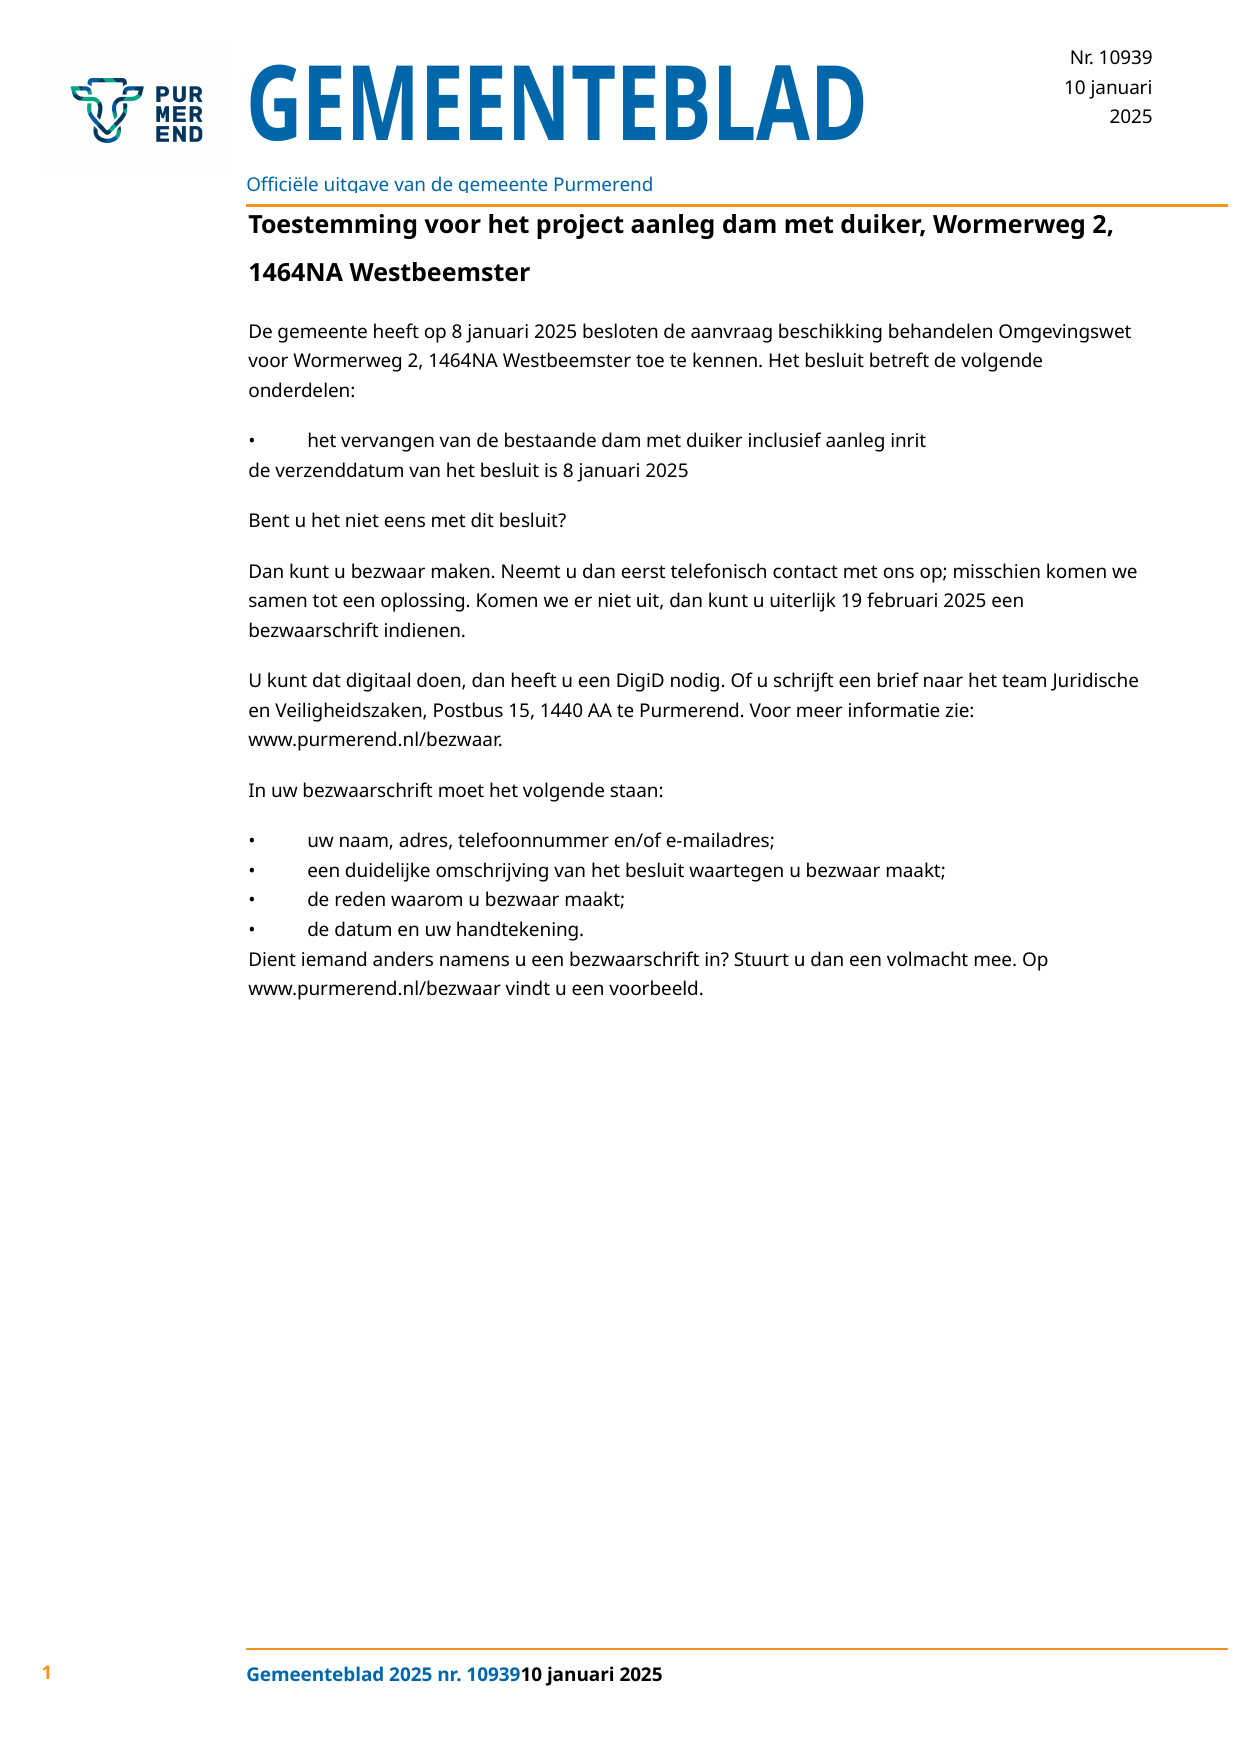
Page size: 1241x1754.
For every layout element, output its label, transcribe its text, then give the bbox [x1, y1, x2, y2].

text U kunt dat digitaal doen, dan heeft u een DigiD nodig. Of u schrijft een brief naar het team Juridische en Veiligheidszaken, Postbus 15, 1440 AA te Purmerend. Voor meer informatie zie: www.purmerend.nl/bezwaar. [248, 667, 1152, 752]
text Dan kunt u bezwaar maken. Neemt u dan eerst telefonisch contact met ons op; misschien komen we samen tot een oplossing. Komen we er niet uit, dan kunt u uiterlijk 19 februari 2025 een bezwaarschrift indienen. [248, 558, 1152, 643]
list uw naam, adres, telefoonnummer en/of e-mailadres; [248, 827, 1152, 853]
text Toestemming voor het project aanleg dam met duiker, Wormerweg 2, 1464NA Westbeemster [248, 207, 1152, 288]
list het vervangen van de bestaande dam met duiker inclusief aanleg inrit [248, 427, 1152, 453]
text de verzenddatum van het besluit is 8 januari 2025 [248, 457, 1152, 483]
list de reden waarom u bezwaar maakt; [248, 887, 1152, 912]
list de datum en uw handtekening. [248, 916, 1152, 942]
text In uw bezwaarschrift moet het volgende staan: [248, 777, 1152, 803]
text De gemeente heeft op 8 januari 2025 besloten de aanvraag beschikking behandelen Omgevingswet voor Wormerweg 2, 1464NA Westbeemster toe te kennen. Het besluit betreft de volgende onderdelen: [248, 318, 1152, 403]
list een duidelijke omschrijving van het besluit waartegen u bezwaar maakt; [248, 857, 1152, 883]
picture [41, 47, 231, 172]
text Dient iemand anders namens u een bezwaarschrift in? Stuurt u dan een volmacht mee. Op www.purmerend.nl/bezwaar vindt u een voorbeeld. [248, 946, 1152, 1001]
text Bent u het niet eens met dit besluit? [248, 507, 1152, 533]
